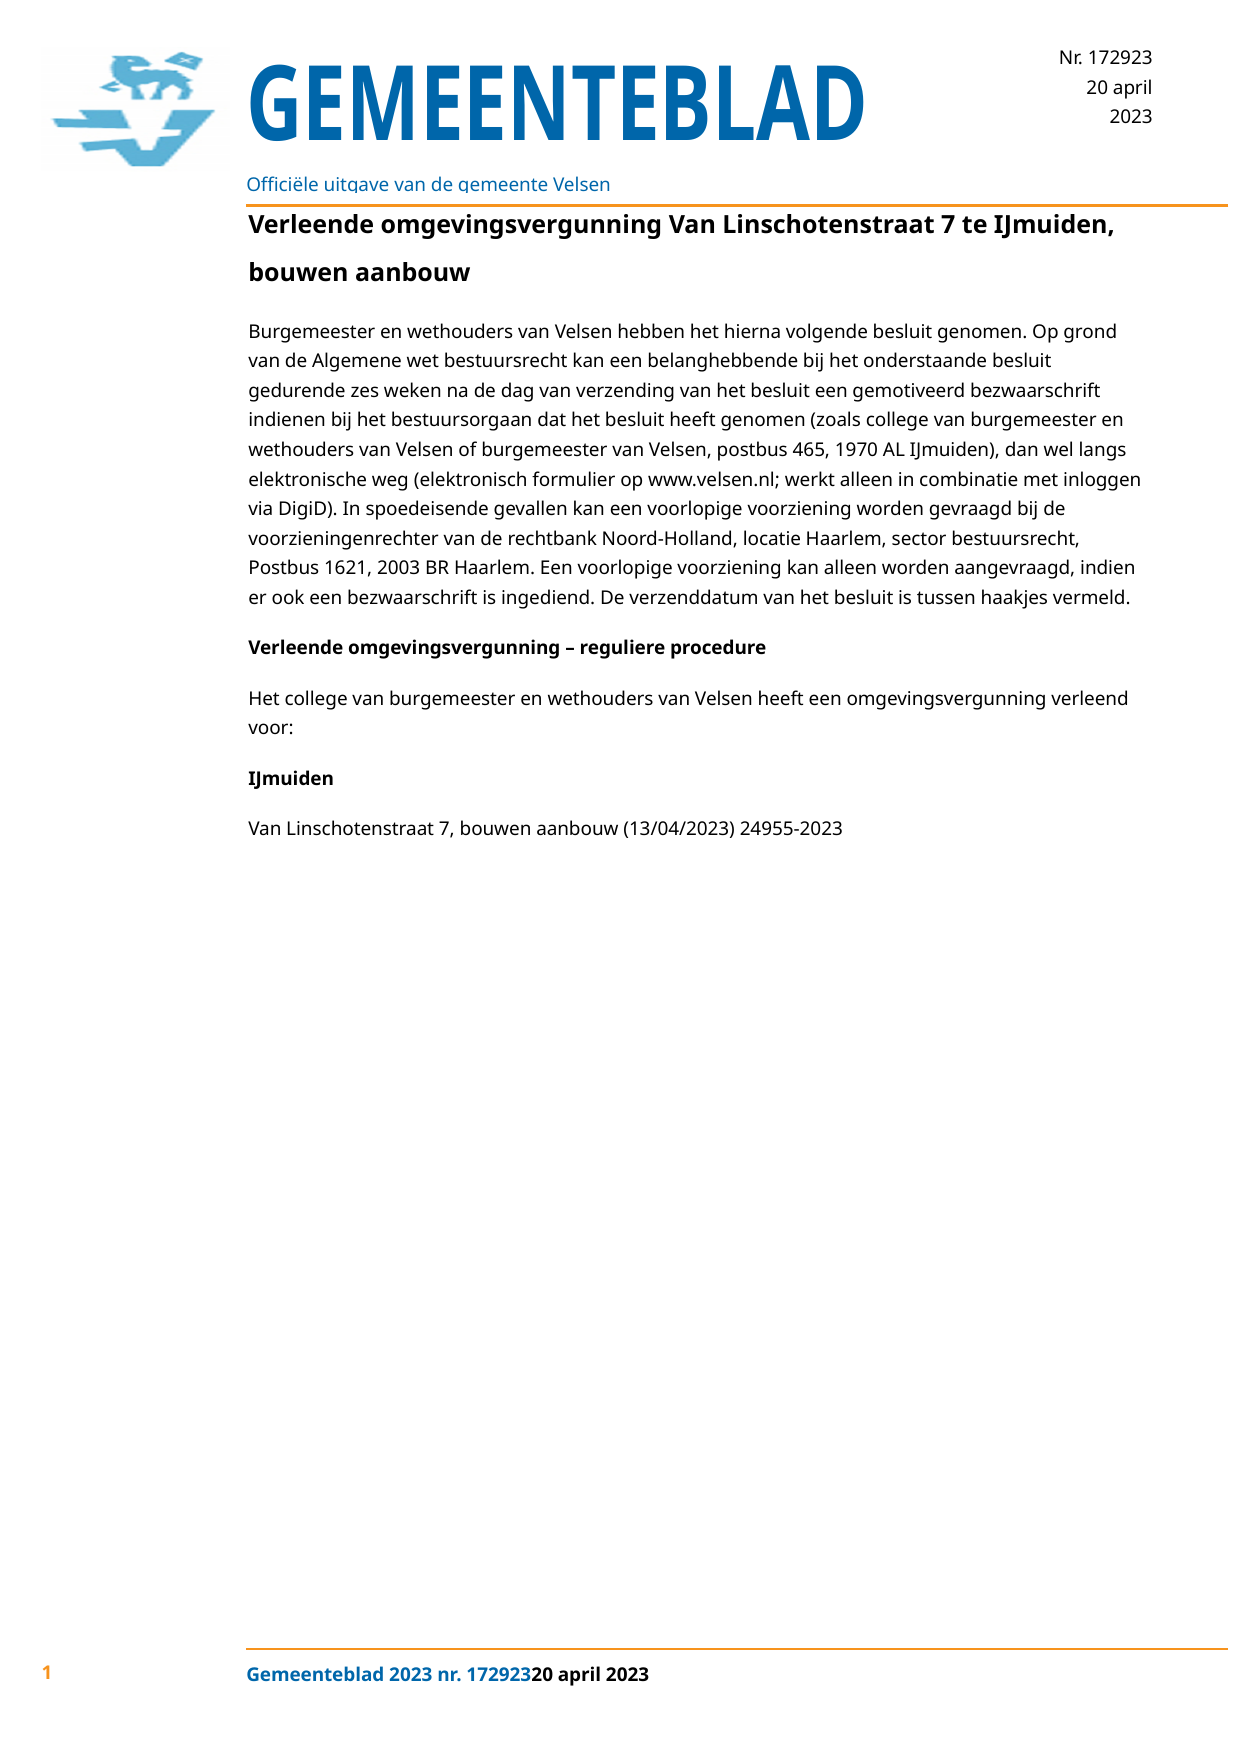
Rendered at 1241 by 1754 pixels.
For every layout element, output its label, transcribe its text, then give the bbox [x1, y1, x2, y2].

text IJmuiden [248, 765, 1152, 791]
text Verleende omgevingsvergunning Van Linschotenstraat 7 te IJmuiden, bouwen aanbouw [248, 207, 1152, 288]
text Burgemeester en wethouders van Velsen hebben het hierna volgende besluit genomen. Op grond van de Algemene wet bestuursrecht kan een belanghebbende bij het onderstaande besluit gedurende zes weken na de dag van verzending van het besluit een gemotiveerd bezwaarschrift indienen bij het bestuursorgaan dat het besluit heeft genomen (zoals college van burgemeester en wethouders van Velsen of burgemeester van Velsen, postbus 465, 1970 AL IJmuiden), dan wel langs elektronische weg (elektronisch formulier op www.velsen.nl; werkt alleen in combinatie met inloggen via DigiD). In spoedeisende gevallen kan een voorlopige voorziening worden gevraagd bij de voorzieningenrechter van de rechtbank Noord-Holland, locatie Haarlem, sector bestuursrecht, Postbus 1621, 2003 BR Haarlem. Een voorlopige voorziening kan alleen worden aangevraagd, indien er ook een bezwaarschrift is ingediend. De verzenddatum van het besluit is tussen haakjes vermeld. [248, 318, 1152, 610]
text Het college van burgemeester en wethouders van Velsen heeft een omgevingsvergunning verleend voor: [248, 685, 1152, 740]
picture [41, 47, 231, 172]
text Van Linschotenstraat 7, bouwen aanbouw (13/04/2023) 24955-2023 [248, 815, 1152, 841]
text Verleende omgevingsvergunning – reguliere procedure [248, 634, 1152, 660]
